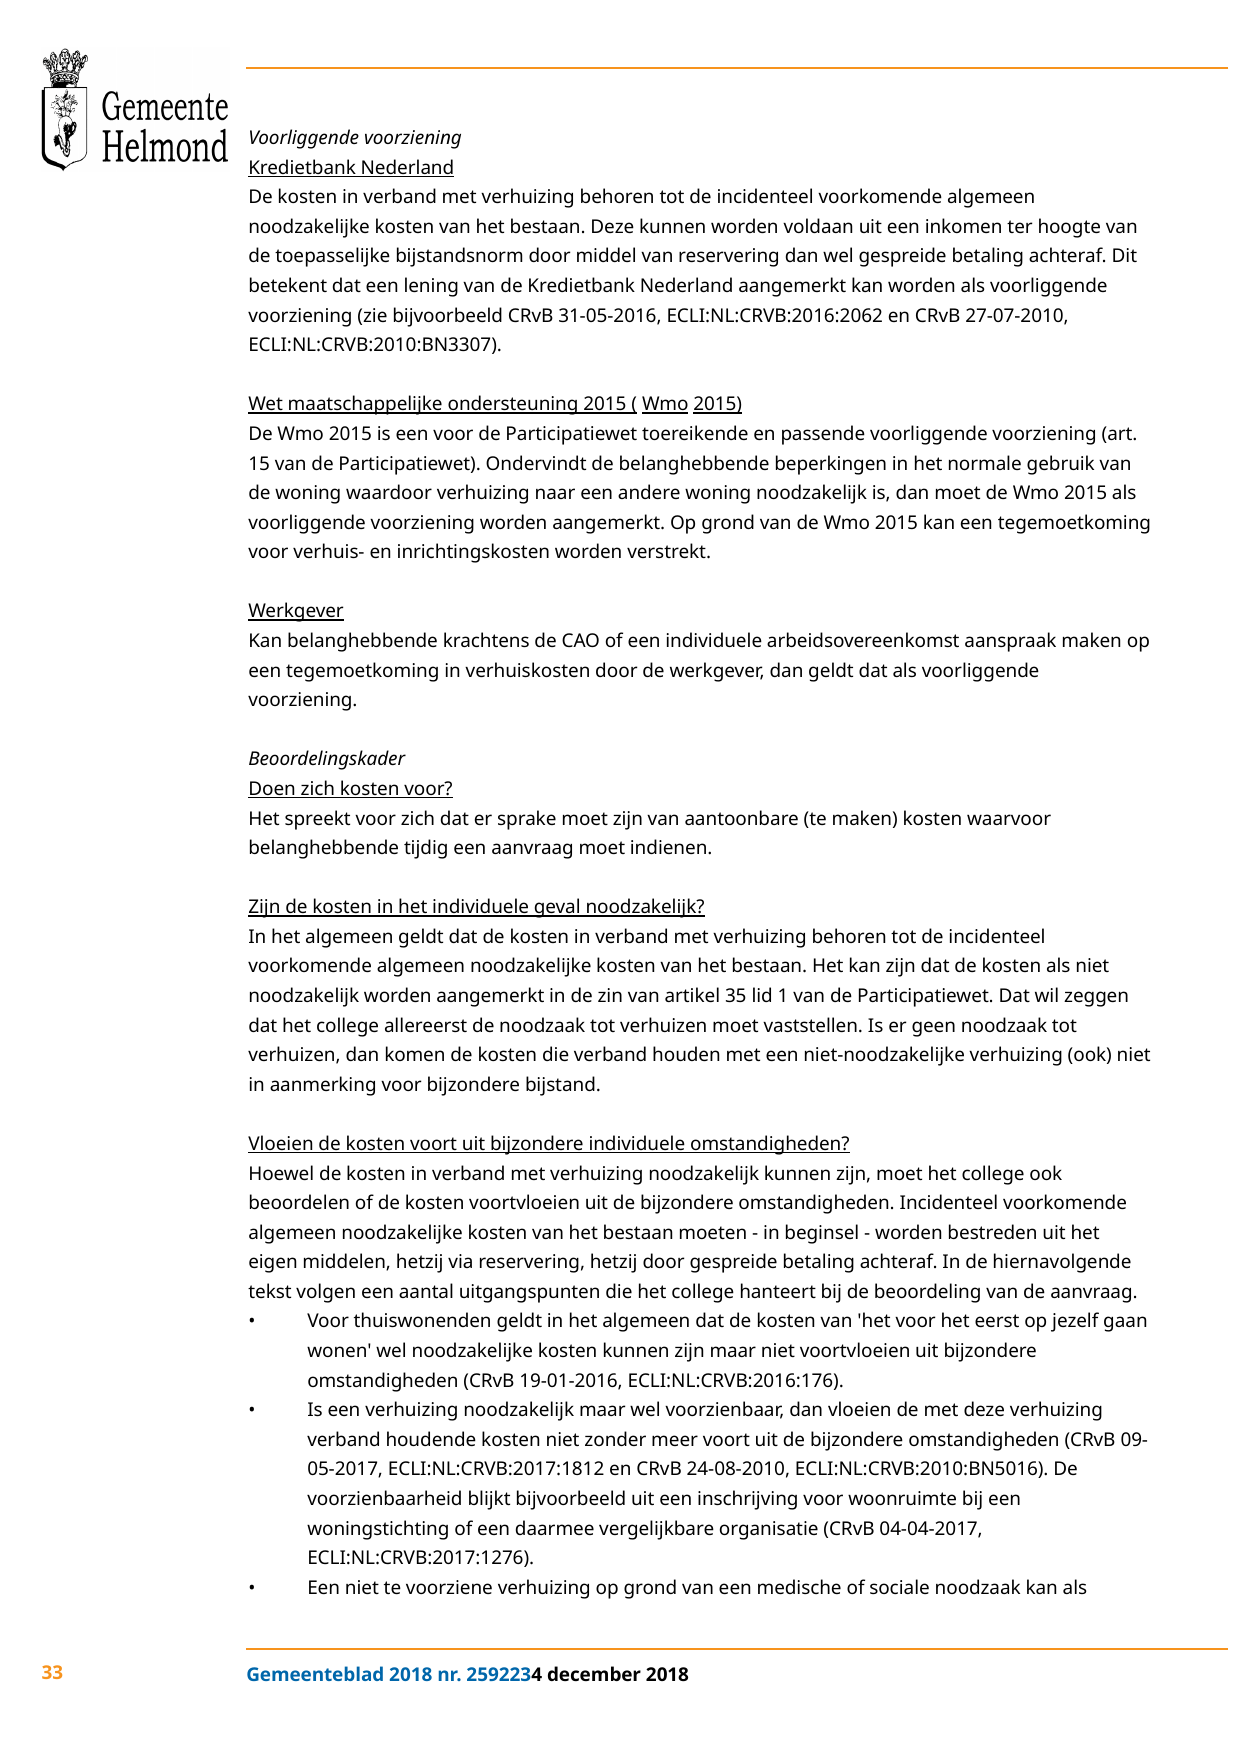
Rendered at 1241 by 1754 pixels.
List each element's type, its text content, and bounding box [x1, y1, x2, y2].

text Kredietbank Nederland [248, 154, 1152, 180]
text Werkgever [248, 598, 1152, 623]
list Is een verhuizing noodzakelijk maar wel voorzienbaar, dan vloeien de met deze verhuizing verband houdende kosten niet zonder meer voort uit de bijzondere omstandigheden (CRvB 09-05-2017, ECLI:NL:CRVB:2017:1812 en CRvB 24-08-2010, ECLI:NL:CRVB:2010:BN5016). De voorzienbaarheid blijkt bijvoorbeeld uit een inschrijving voor woonruimte bij een woningstichting of een daarmee vergelijkbare organisatie (CRvB 04-04-2017, ECLI:NL:CRVB:2017:1276). [248, 1396, 1152, 1570]
text Beoordelingskader [248, 746, 1152, 771]
text Wet maatschappelijke ondersteuning 2015 ( Wmo 2015) [248, 391, 1152, 416]
text De Wmo 2015 is een voor de Participatiewet toereikende en passende voorliggende voorziening (art. 15 van de Participatiewet). Ondervindt de belanghebbende beperkingen in het normale gebruik van de woning waardoor verhuizing naar een andere woning noodzakelijk is, dan moet de Wmo 2015 als voorliggende voorziening worden aangemerkt. Op grond van de Wmo 2015 kan een tegemoetkoming voor verhuis- en inrichtingskosten worden verstrekt. [248, 420, 1152, 564]
list Een niet te voorziene verhuizing op grond van een medische of sociale noodzaak kan als [248, 1574, 1152, 1600]
text Doen zich kosten voor? [248, 775, 1152, 801]
text Zijn de kosten in het individuele geval noodzakelijk? [248, 893, 1152, 919]
picture [41, 47, 231, 172]
text De kosten in verband met verhuizing behoren tot de incidenteel voorkomende algemeen noodzakelijke kosten van het bestaan. Deze kunnen worden voldaan uit een inkomen ter hoogte van de toepasselijke bijstandsnorm door middel van reservering dan wel gespreide betaling achteraf. Dit betekent dat een lening van de Kredietbank Nederland aangemerkt kan worden als voorliggende voorziening (zie bijvoorbeeld CRvB 31-05-2016, ECLI:NL:CRVB:2016:2062 en CRvB 27-07-2010, ECLI:NL:CRVB:2010:BN3307). [248, 183, 1152, 357]
text Het spreekt voor zich dat er sprake moet zijn van aantoonbare (te maken) kosten waarvoor belanghebbende tijdig een aanvraag moet indienen. [248, 805, 1152, 860]
text Vloeien de kosten voort uit bijzondere individuele omstandigheden? [248, 1130, 1152, 1156]
text Hoewel de kosten in verband met verhuizing noodzakelijk kunnen zijn, moet het college ook beoordelen of de kosten voortvloeien uit de bijzondere omstandigheden. Incidenteel voorkomende algemeen noodzakelijke kosten van het bestaan moeten - in beginsel - worden bestreden uit het eigen middelen, hetzij via reservering, hetzij door gespreide betaling achteraf. In de hiernavolgende tekst volgen een aantal uitgangspunten die het college hanteert bij de beoordeling van de aanvraag. [248, 1160, 1152, 1304]
list Voor thuiswonenden geldt in het algemeen dat de kosten van 'het voor het eerst op jezelf gaan wonen' wel noodzakelijke kosten kunnen zijn maar niet voortvloeien uit bijzondere omstandigheden (CRvB 19-01-2016, ECLI:NL:CRVB:2016:176). [248, 1308, 1152, 1393]
text In het algemeen geldt dat de kosten in verband met verhuizing behoren tot de incidenteel voorkomende algemeen noodzakelijke kosten van het bestaan. Het kan zijn dat de kosten als niet noodzakelijk worden aangemerkt in de zin van artikel 35 lid 1 van de Participatiewet. Dat wil zeggen dat het college allereerst de noodzaak tot verhuizen moet vaststellen. Is er geen noodzaak tot verhuizen, dan komen de kosten die verband houden met een niet-noodzakelijke verhuizing (ook) niet in aanmerking voor bijzondere bijstand. [248, 923, 1152, 1097]
text Kan belanghebbende krachtens de CAO of een individuele arbeidsovereenkomst aanspraak maken op een tegemoetkoming in verhuiskosten door de werkgever, dan geldt dat als voorliggende voorziening. [248, 627, 1152, 712]
text Voorliggende voorziening [248, 124, 1152, 150]
